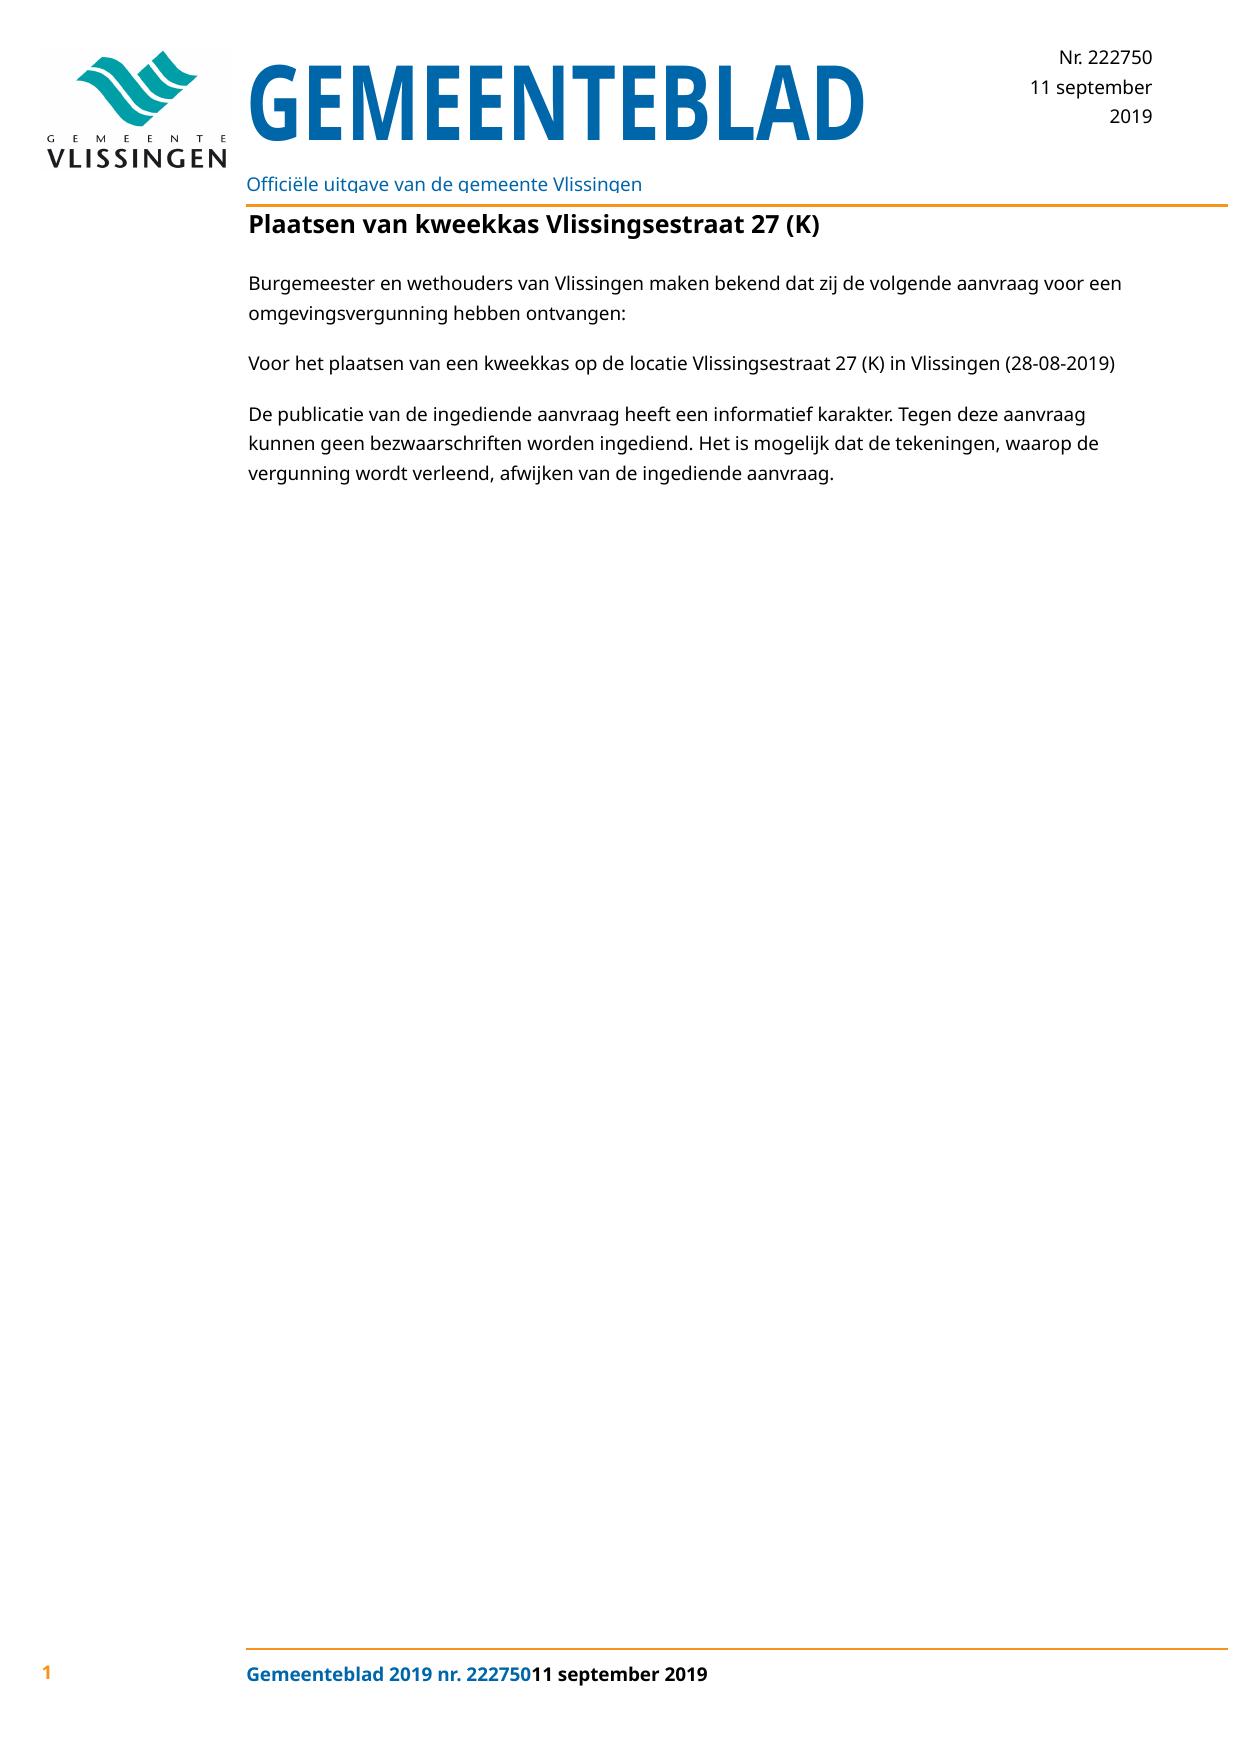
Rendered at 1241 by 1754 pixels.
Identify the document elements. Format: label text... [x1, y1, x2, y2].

picture [41, 47, 231, 172]
text Burgemeester en wethouders van Vlissingen maken bekend dat zij de volgende aanvraag voor een omgevingsvergunning hebben ontvangen: [248, 270, 1152, 326]
text De publicatie van de ingediende aanvraag heeft een informatief karakter. Tegen deze aanvraag kunnen geen bezwaarschriften worden ingediend. Het is mogelijk dat de tekeningen, waarop de vergunning wordt verleend, afwijken van de ingediende aanvraag. [248, 401, 1152, 486]
text Voor het plaatsen van een kweekkas op de locatie Vlissingsestraat 27 (K) in Vlissingen (28-08-2019) [248, 350, 1152, 376]
text Plaatsen van kweekkas Vlissingsestraat 27 (K) [248, 207, 1152, 241]
